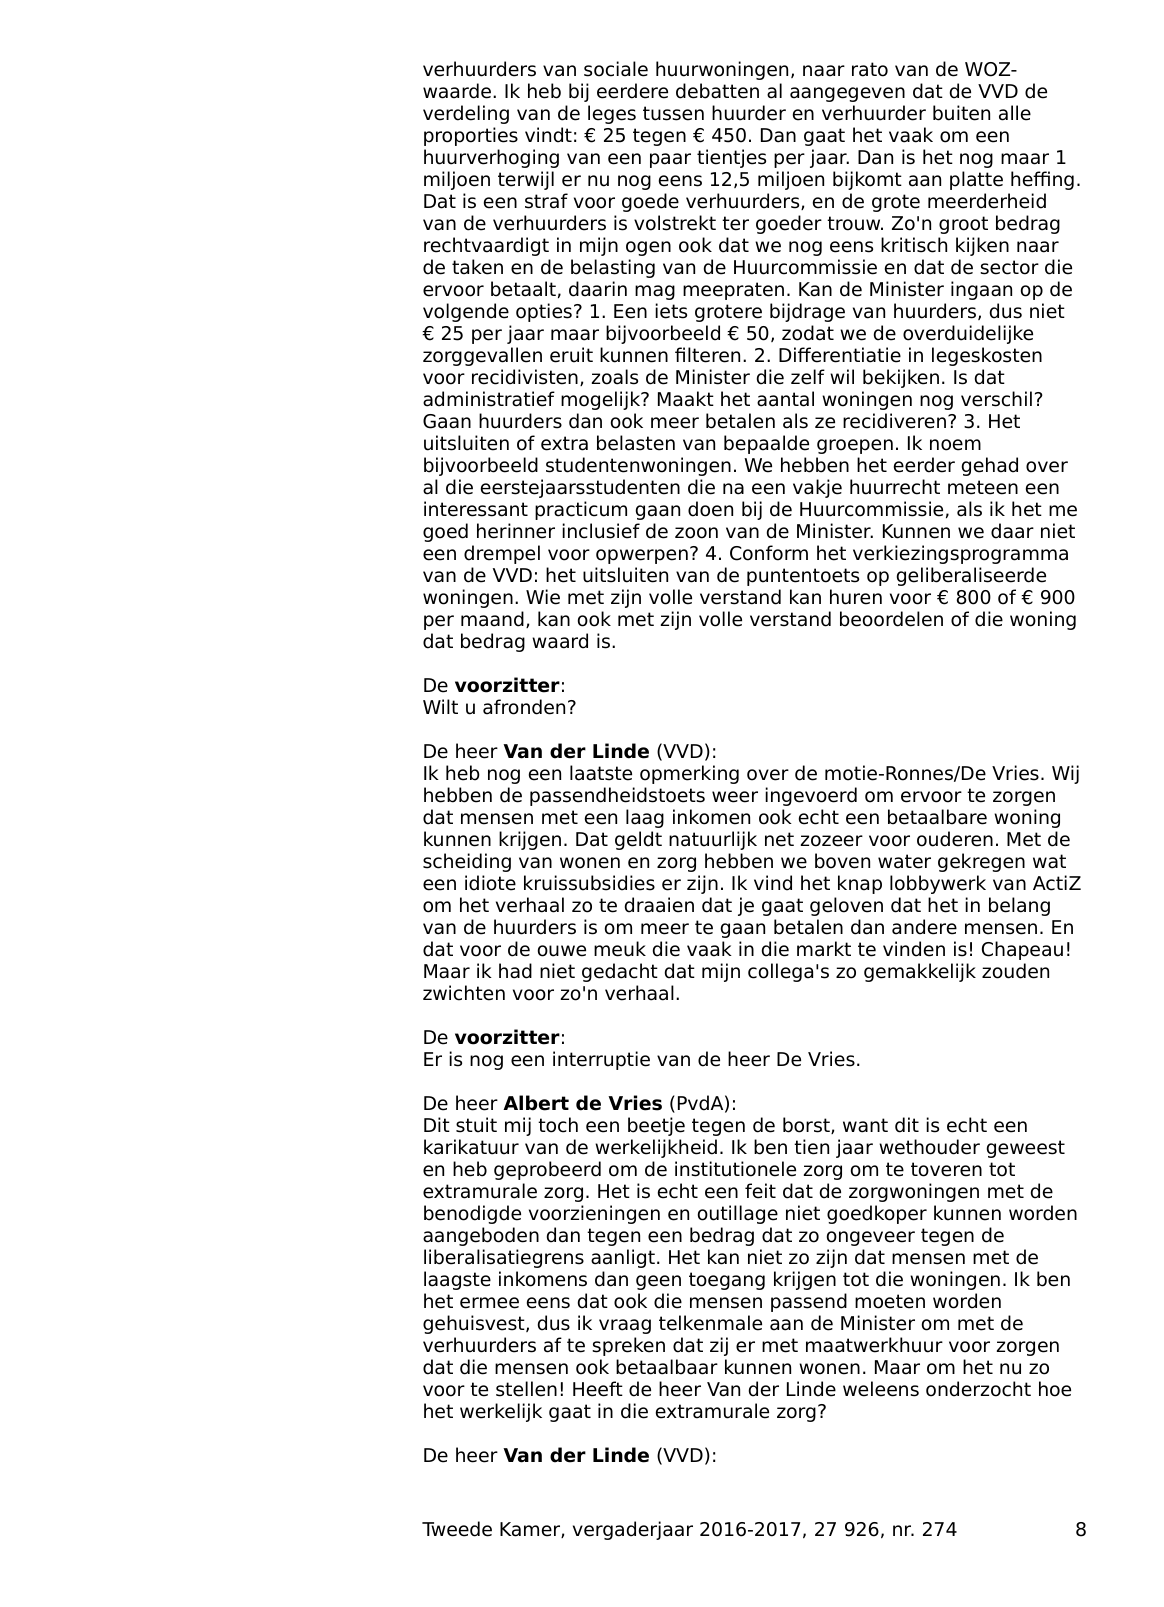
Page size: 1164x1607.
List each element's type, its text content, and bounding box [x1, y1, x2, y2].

text De heer Van der Linde (VVD): [422, 741, 1087, 763]
text Dit stuit mij toch een beetje tegen de borst, want dit is echt een karikatuur van de werkelijkheid. Ik ben tien jaar wethouder geweest en heb geprobeerd om de institutionele zorg om te toveren tot extramurale zorg. Het is echt een feit dat de zorgwoningen met de benodigde voorzieningen en outillage niet goedkoper kunnen worden aangeboden dan tegen een bedrag dat zo ongeveer tegen de liberalisatiegrens aanligt. Het kan niet zo zijn dat mensen met de laagste inkomens dan geen toegang krijgen tot die woningen. Ik ben het ermee eens dat ook die mensen passend moeten worden gehuisvest, dus ik vraag telkenmale aan de Minister om met de verhuurders af te spreken dat zij er met maatwerkhuur voor zorgen dat die mensen ook betaalbaar kunnen wonen. Maar om het nu zo voor te stellen! Heeft de heer Van der Linde weleens onderzocht hoe het werkelijk gaat in die extramurale zorg? [422, 1115, 1087, 1423]
text De voorzitter: [422, 1027, 1087, 1049]
text Wilt u afronden? [422, 697, 1087, 719]
text Er is nog een interruptie van de heer De Vries. [422, 1049, 1087, 1071]
text Ik heb nog een laatste opmerking over de motie-Ronnes/De Vries. Wij hebben de passendheidstoets weer ingevoerd om ervoor te zorgen dat mensen met een laag inkomen ook echt een betaalbare woning kunnen krijgen. Dat geldt natuurlijk net zozeer voor ouderen. Met de scheiding van wonen en zorg hebben we boven water gekregen wat een idiote kruissubsidies er zijn. Ik vind het knap lobbywerk van ActiZ om het verhaal zo te draaien dat je gaat geloven dat het in belang van de huurders is om meer te gaan betalen dan andere mensen. En dat voor de ouwe meuk die vaak in die markt te vinden is! Chapeau! Maar ik had niet gedacht dat mijn collega's zo gemakkelijk zouden zwichten voor zo'n verhaal. [422, 763, 1087, 1004]
text De voorzitter: [422, 675, 1087, 697]
text De heer Albert de Vries (PvdA): [422, 1093, 1087, 1115]
text De heer Van der Linde (VVD): [422, 1445, 1087, 1467]
text verhuurders van sociale huurwoningen, naar rato van de WOZ-waarde. Ik heb bij eerdere debatten al aangegeven dat de VVD de verdeling van de leges tussen huurder en verhuurder buiten alle proporties vindt: € 25 tegen € 450. Dan gaat het vaak om een huurverhoging van een paar tientjes per jaar. Dan is het nog maar 1 miljoen terwijl er nu nog eens 12,5 miljoen bijkomt aan platte heffing. Dat is een straf voor goede verhuurders, en de grote meerderheid van de verhuurders is volstrekt ter goeder trouw. Zo'n groot bedrag rechtvaardigt in mijn ogen ook dat we nog eens kritisch kijken naar de taken en de belasting van de Huurcommissie en dat de sector die ervoor betaalt, daarin mag meepraten. Kan de Minister ingaan op de volgende opties? 1. Een iets grotere bijdrage van huurders, dus niet € 25 per jaar maar bijvoorbeeld € 50, zodat we de overduidelijke zorggevallen eruit kunnen filteren. 2. Differentiatie in legeskosten voor recidivisten, zoals de Minister die zelf wil bekijken. Is dat administratief mogelijk? Maakt het aantal woningen nog verschil? Gaan huurders dan ook meer betalen als ze recidiveren? 3. Het uitsluiten of extra belasten van bepaalde groepen. Ik noem bijvoorbeeld studentenwoningen. We hebben het eerder gehad over al die eerstejaarsstudenten die na een vakje huurrecht meteen een interessant practicum gaan doen bij de Huurcommissie, als ik het me goed herinner inclusief de zoon van de Minister. Kunnen we daar niet een drempel voor opwerpen? 4. Conform het verkiezingsprogramma van de VVD: het uitsluiten van de puntentoets op geliberaliseerde woningen. Wie met zijn volle verstand kan huren voor € 800 of € 900 per maand, kan ook met zijn volle verstand beoordelen of die woning dat bedrag waard is. [422, 59, 1087, 652]
